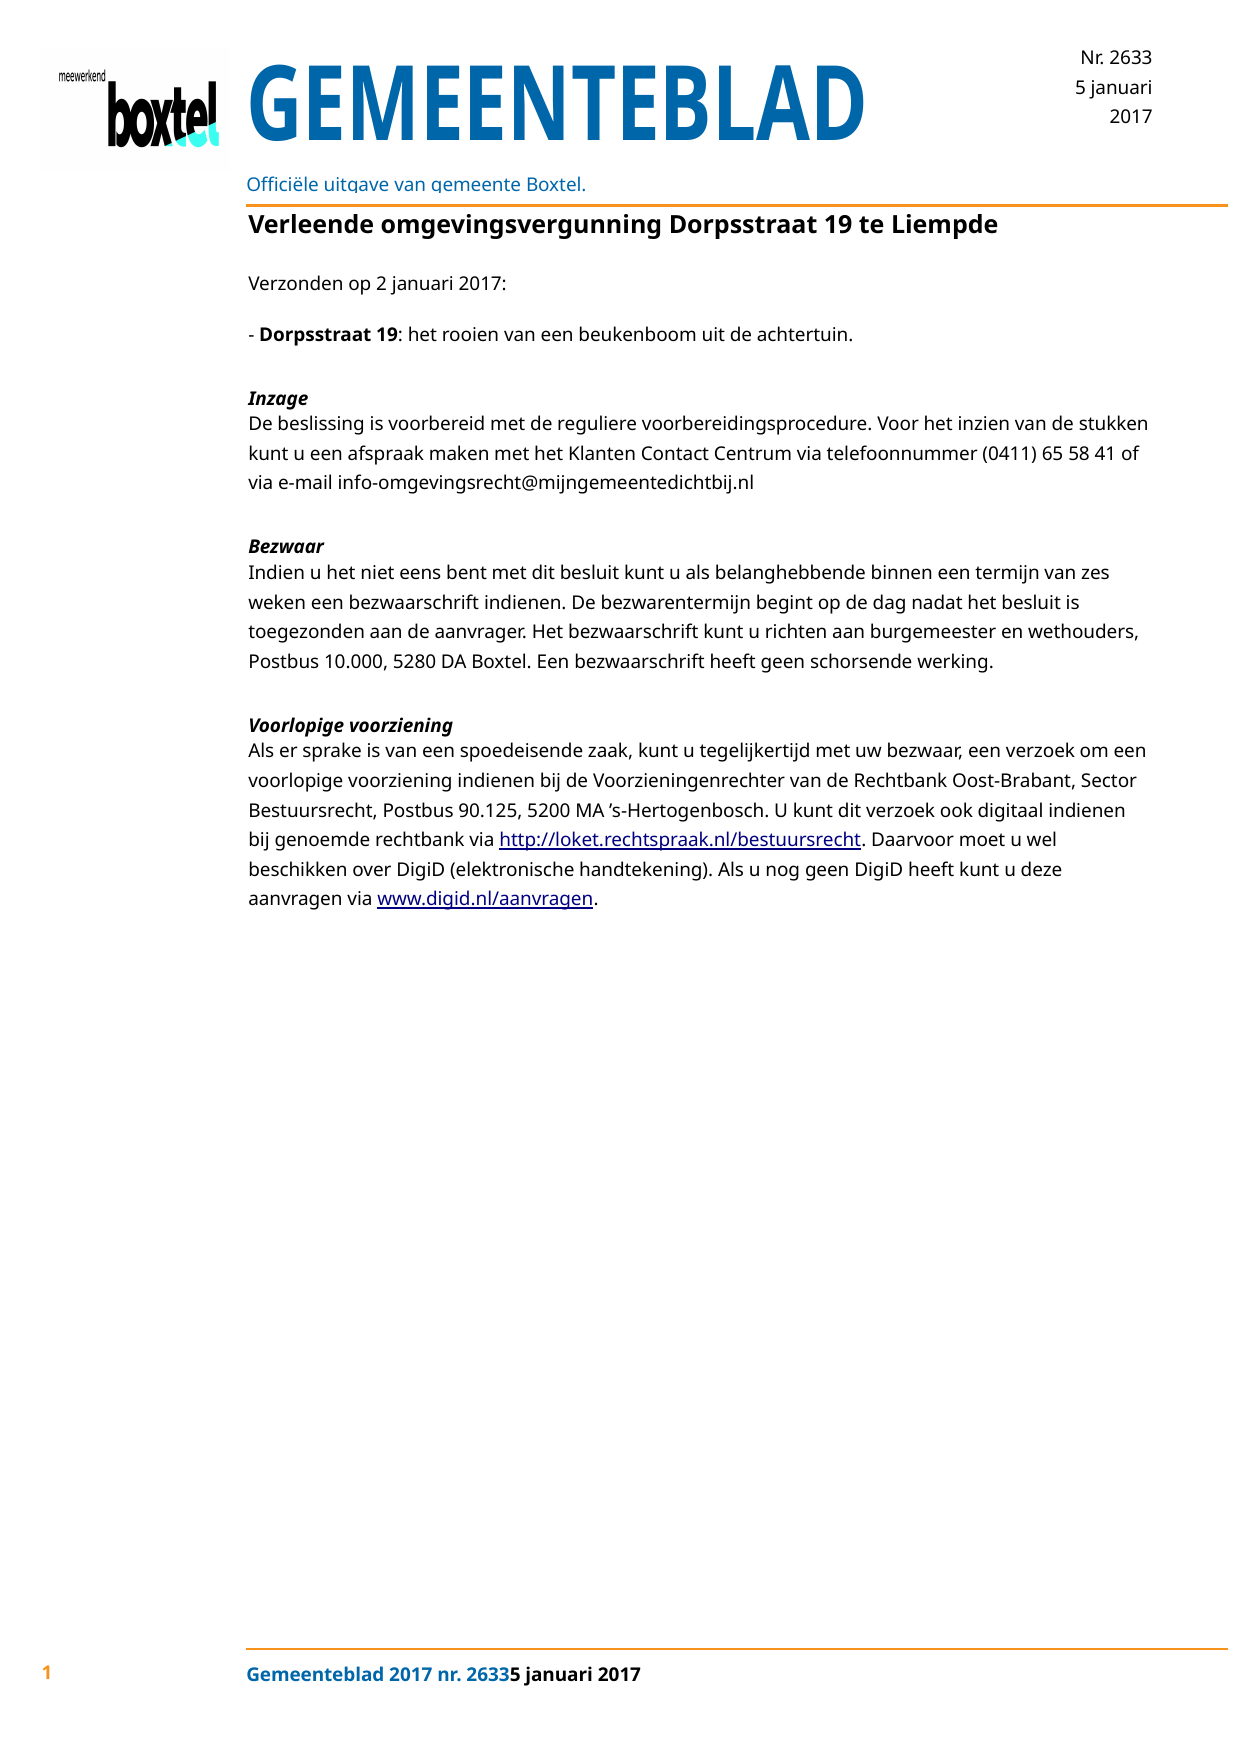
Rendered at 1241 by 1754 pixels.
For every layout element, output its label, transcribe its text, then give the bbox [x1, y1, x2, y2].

text Verleende omgevingsvergunning Dorpsstraat 19 te Liempde [248, 207, 1152, 241]
text Voorlopige voorziening [248, 712, 1152, 738]
picture [41, 47, 231, 172]
text Inzage [248, 385, 1152, 410]
text Bezwaar [248, 533, 1152, 559]
text - Dorpsstraat 19: het rooien van een beukenboom uit de achtertuin. [248, 321, 1152, 346]
text Als er sprake is van een spoedeisende zaak, kunt u tegelijkertijd met uw bezwaar, een verzoek om een voorlopige voorziening indienen bij de Voorzieningenrechter van de Rechtbank Oost-Brabant, Sector Bestuursrecht, Postbus 90.125, 5200 MA ’s-Hertogenbosch. U kunt dit verzoek ook digitaal indienen bij genoemde rechtbank via http://loket.rechtspraak.nl/bestuursrecht. Daarvoor moet u wel beschikken over DigiD (elektronische handtekening). Als u nog geen DigiD heeft kunt u deze aanvragen via www.digid.nl/aanvragen. [248, 738, 1152, 911]
text De beslissing is voorbereid met de reguliere voorbereidingsprocedure. Voor het inzien van de stukken kunt u een afspraak maken met het Klanten Contact Centrum via telefoonnummer (0411) 65 58 41 of via e-mail info-omgevingsrecht@mijngemeentedichtbij.nl [248, 410, 1152, 495]
text Verzonden op 2 januari 2017: [248, 270, 1152, 296]
text Indien u het niet eens bent met dit besluit kunt u als belanghebbende binnen een termijn van zes weken een bezwaarschrift indienen. De bezwarentermijn begint op de dag nadat het besluit is toegezonden aan de aanvrager. Het bezwaarschrift kunt u richten aan burgemeester en wethouders, Postbus 10.000, 5280 DA Boxtel. Een bezwaarschrift heeft geen schorsende werking. [248, 559, 1152, 674]
